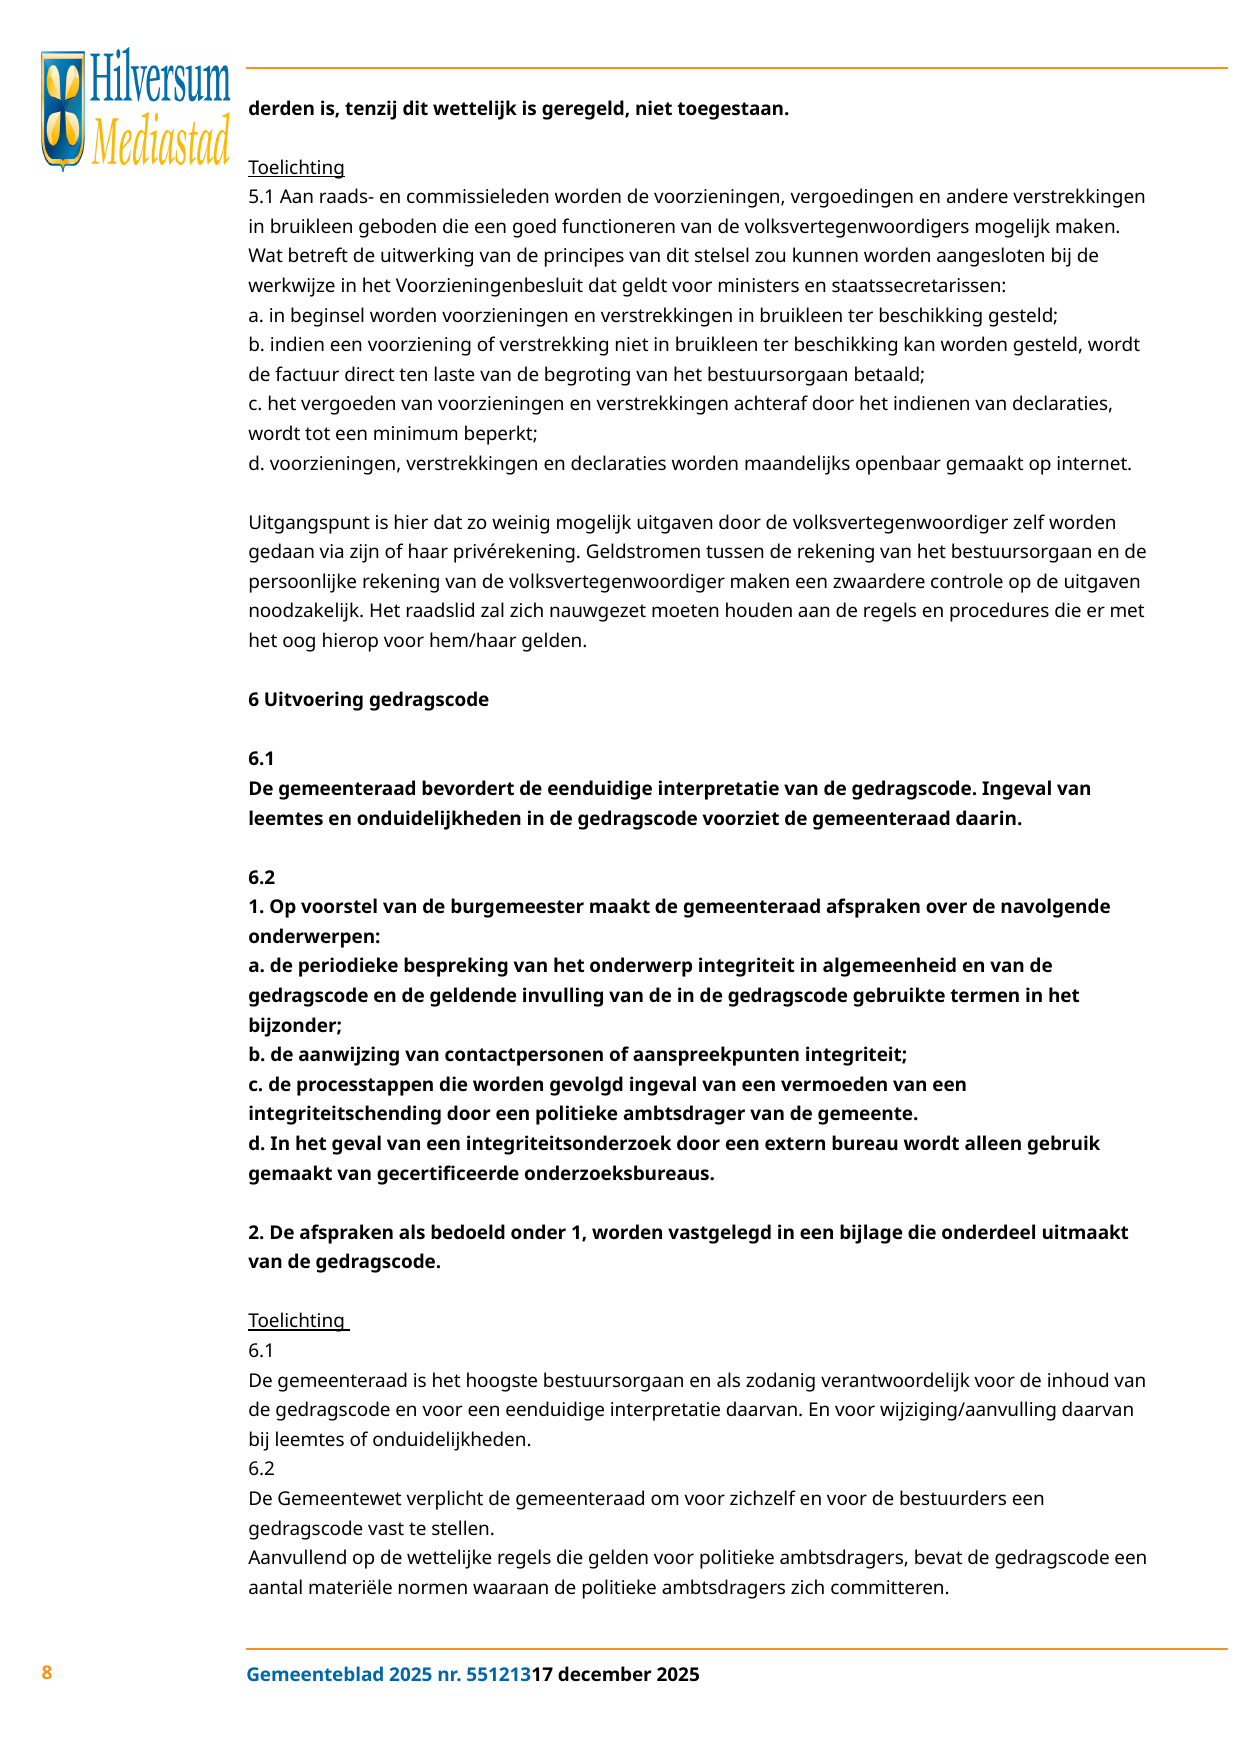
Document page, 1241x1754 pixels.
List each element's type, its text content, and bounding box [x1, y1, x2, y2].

text d. voorzieningen, verstrekkingen en declaraties worden maandelijks openbaar gemaakt op internet. [248, 450, 1152, 476]
text d. In het geval van een integriteitsonderzoek door een extern bureau wordt alleen gebruik gemaakt van gecertificeerde onderzoeksbureaus. [248, 1130, 1152, 1186]
text 5.1 Aan raads- en commissieleden worden de voorzieningen, vergoedingen en andere verstrekkingen in bruikleen geboden die een goed functioneren van de volksvertegenwoordigers mogelijk maken. Wat betreft de uitwerking van de principes van dit stelsel zou kunnen worden aangesloten bij de werkwijze in het Voorzieningenbesluit dat geldt voor ministers en staatssecretarissen: [248, 183, 1152, 298]
text b. de aanwijzing van contactpersonen of aanspreekpunten integriteit; [248, 1041, 1152, 1067]
text derden is, tenzij dit wettelijk is geregeld, niet toegestaan. [248, 95, 1152, 121]
text c. het vergoeden van voorzieningen en verstrekkingen achteraf door het indienen van declaraties, wordt tot een minimum beperkt; [248, 391, 1152, 446]
text 6.2 [248, 864, 1152, 890]
text 6.1 [248, 1337, 1152, 1363]
text Aanvullend op de wettelijke regels die gelden voor politieke ambtsdragers, bevat de gedragscode een aantal materiële normen waaraan de politieke ambtsdragers zich committeren. [248, 1544, 1152, 1600]
text De gemeenteraad bevordert de eenduidige interpretatie van de gedragscode. Ingeval van leemtes en onduidelijkheden in de gedragscode voorziet de gemeenteraad daarin. [248, 775, 1152, 831]
text De Gemeentewet verplicht de gemeenteraad om voor zichzelf en voor de bestuurders een gedragscode vast te stellen. [248, 1485, 1152, 1541]
text Toelichting [248, 1308, 1152, 1333]
text a. de periodieke bespreking van het onderwerp integriteit in algemeenheid en van de gedragscode en de geldende invulling van de in de gedragscode gebruikte termen in het bijzonder; [248, 953, 1152, 1038]
text b. indien een voorziening of verstrekking niet in bruikleen ter beschikking kan worden gesteld, wordt de factuur direct ten laste van de begroting van het bestuursorgaan betaald; [248, 331, 1152, 387]
text 6.2 [248, 1456, 1152, 1481]
text Toelichting [248, 154, 1152, 180]
text a. in beginsel worden voorzieningen en verstrekkingen in bruikleen ter beschikking gesteld; [248, 302, 1152, 328]
text Uitgangspunt is hier dat zo weinig mogelijk uitgaven door de volksvertegenwoordiger zelf worden gedaan via zijn of haar privérekening. Geldstromen tussen de rekening van het bestuursorgaan en de persoonlijke rekening van de volksvertegenwoordiger maken een zwaardere controle op de uitgaven noodzakelijk. Het raadslid zal zich nauwgezet moeten houden aan de regels en procedures die er met het oog hierop voor hem/haar gelden. [248, 509, 1152, 653]
text 2. De afspraken als bedoeld onder 1, worden vastgelegd in een bijlage die onderdeel uitmaakt van de gedragscode. [248, 1219, 1152, 1274]
text 6.1 [248, 746, 1152, 771]
text c. de processtappen die worden gevolgd ingeval van een vermoeden van een integriteitschending door een politieke ambtsdrager van de gemeente. [248, 1071, 1152, 1126]
text 6 Uitvoering gedragscode [248, 686, 1152, 712]
text De gemeenteraad is het hoogste bestuursorgaan en als zodanig verantwoordelijk voor de inhoud van de gedragscode en voor een eenduidige interpretatie daarvan. En voor wijziging/aanvulling daarvan bij leemtes of onduidelijkheden. [248, 1367, 1152, 1452]
text 1. Op voorstel van de burgemeester maakt de gemeenteraad afspraken over de navolgende onderwerpen: [248, 893, 1152, 949]
picture [41, 47, 231, 172]
